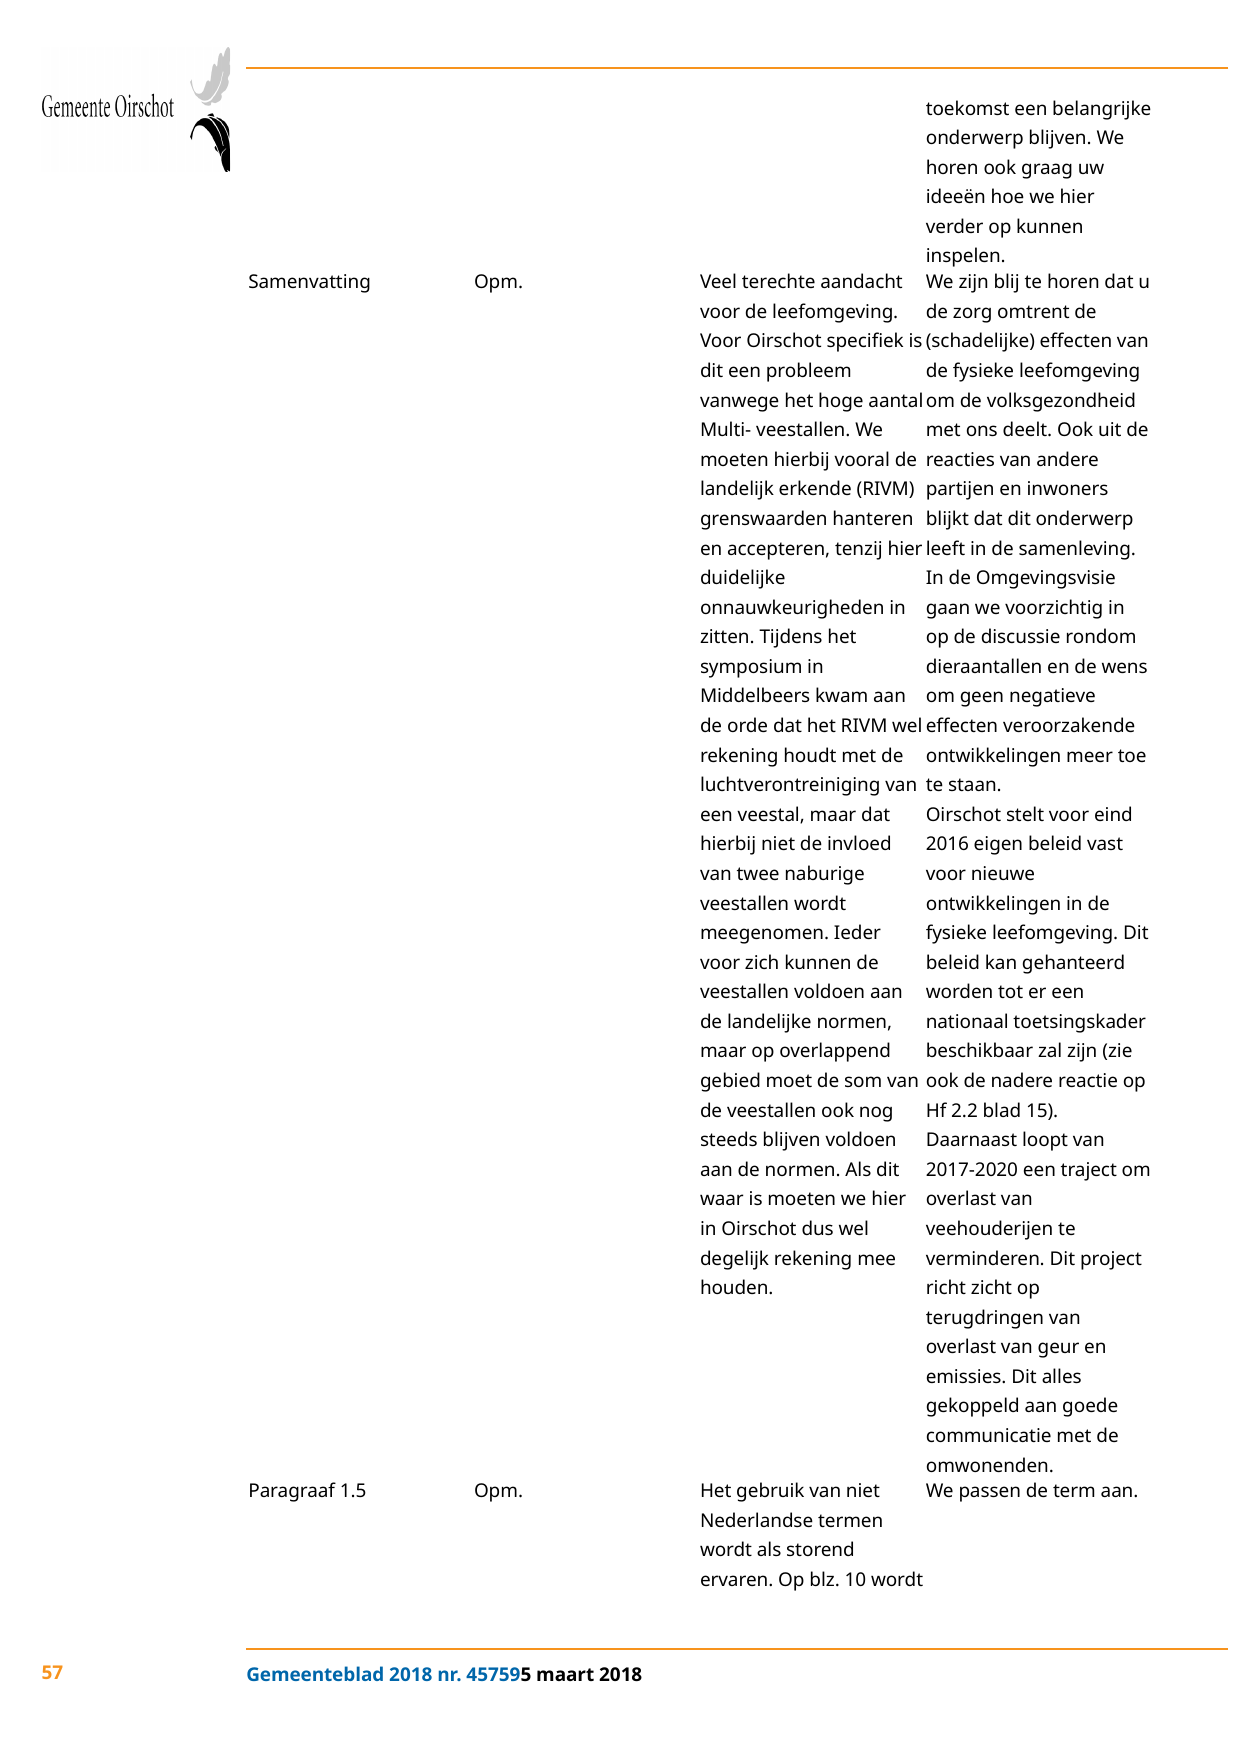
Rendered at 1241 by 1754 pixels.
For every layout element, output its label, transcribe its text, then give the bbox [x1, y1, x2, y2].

table_cell [474, 95, 700, 268]
table_cell Samenvatting [248, 269, 474, 1477]
picture [41, 47, 231, 172]
table_cell Het gebruik van niet Nederlandse termen wordt als storend ervaren. Op blz. 10 wordt [700, 1478, 926, 1592]
table_cell Opm. [474, 269, 700, 1477]
table_cell Veel terechte aandacht voor de leefomgeving. Voor Oirschot specifiek is dit een probleem vanwege het hoge aantal Multi- veestallen. We moeten hierbij vooral de landelijk erkende (RIVM) grenswaarden hanteren en accepteren, tenzij hier duidelijke onnauwkeurigheden in zitten. Tijdens het symposium in Middelbeers kwam aan de orde dat het RIVM wel rekening houdt met de luchtverontreiniging van een veestal, maar dat hierbij niet de invloed van twee naburige veestallen wordt meegenomen. Ieder voor zich kunnen de veestallen voldoen aan de landelijke normen, maar op overlappend gebied moet de som van de veestallen ook nog steeds blijven voldoen aan de normen. Als dit waar is moeten we hier in Oirschot dus wel degelijk rekening mee houden. [700, 269, 926, 1477]
table_cell We zijn blij te horen dat u de zorg omtrent de (schadelijke) effecten van de fysieke leefomgeving om de volksgezondheid met ons deelt. Ook uit de reacties van andere partijen en inwoners blijkt dat dit onderwerp leeft in de samenleving. In de Omgevingsvisie gaan we voorzichtig in op de discussie rondom dieraantallen en de wens om geen negatieve effecten veroorzakende ontwikkelingen meer toe te staan. Oirschot stelt voor eind 2016 eigen beleid vast voor nieuwe ontwikkelingen in de fysieke leefomgeving. Dit beleid kan gehanteerd worden tot er een nationaal toetsingskader beschikbaar zal zijn (zie ook de nadere reactie op Hf 2.2 blad 15). Daarnaast loopt van 2017-2020 een traject om overlast van veehouderijen te verminderen. Dit project richt zicht op terugdringen van overlast van geur en emissies. Dit alles gekoppeld aan goede communicatie met de omwonenden. [926, 269, 1152, 1477]
table_cell [248, 95, 474, 268]
table_cell Paragraaf 1.5 [248, 1478, 474, 1592]
table_cell [700, 95, 926, 268]
table_cell toekomst een belangrijke onderwerp blijven. We horen ook graag uw ideeën hoe we hier verder op kunnen inspelen. [926, 95, 1152, 268]
table_cell Opm. [474, 1478, 700, 1592]
table_cell We passen de term aan. [926, 1478, 1152, 1592]
